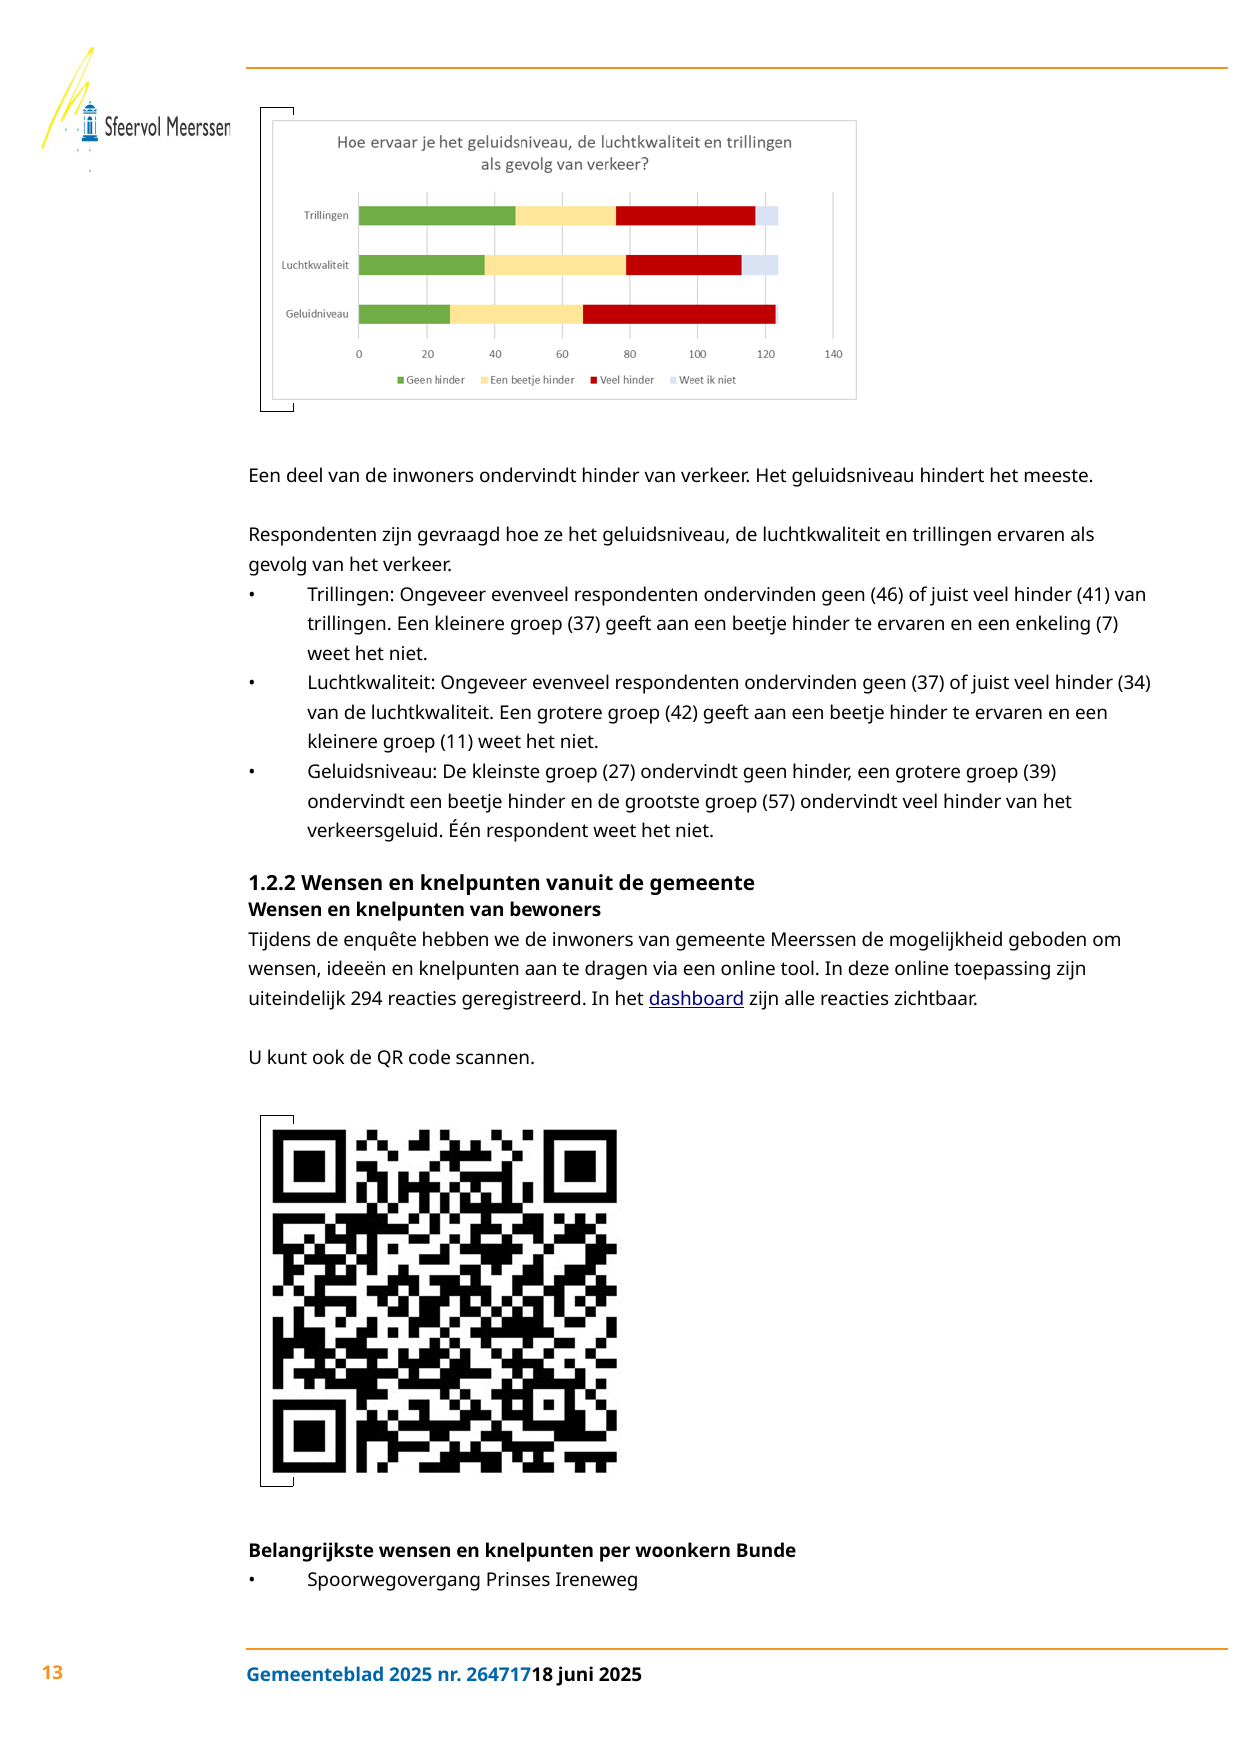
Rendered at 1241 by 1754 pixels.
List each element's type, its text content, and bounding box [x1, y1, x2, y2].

picture [268, 115, 860, 403]
text Wensen en knelpunten van bewoners [248, 896, 1152, 922]
text Respondenten zijn gevraagd hoe ze het geluidsniveau, de luchtkwaliteit en trillingen ervaren als gevolg van het verkeer. [248, 522, 1152, 577]
picture [41, 47, 231, 172]
text Een deel van de inwoners ondervindt hinder van verkeer. Het geluidsniveau hindert het meeste. [248, 462, 1152, 488]
text Belangrijkste wensen en knelpunten per woonkern Bunde [248, 1537, 1152, 1562]
list Trillingen: Ongeveer evenveel respondenten ondervinden geen (46) of juist veel hinder (41) van trillingen. Een kleinere groep (37) geeft aan een beetje hinder te ervaren en een enkeling (7) weet het niet. [248, 581, 1152, 666]
text 1.2.2 Wensen en knelpunten vanuit de gemeente [248, 868, 1152, 896]
picture [268, 1124, 624, 1477]
text Tijdens de enquête hebben we de inwoners van gemeente Meerssen de mogelijkheid geboden om wensen, ideeën en knelpunten aan te dragen via een online tool. In deze online toepassing zijn uiteindelijk 294 reacties geregistreerd. In het dashboard zijn alle reacties zichtbaar. [248, 926, 1152, 1011]
text U kunt ook de QR code scannen. [248, 1044, 1152, 1070]
list Geluidsniveau: De kleinste groep (27) ondervindt geen hinder, een grotere groep (39) ondervindt een beetje hinder en de grootste groep (57) ondervindt veel hinder van het verkeersgeluid. Één respondent weet het niet. [248, 758, 1152, 843]
list Spoorwegovergang Prinses Ireneweg [248, 1566, 1152, 1592]
list Luchtkwaliteit: Ongeveer evenveel respondenten ondervinden geen (37) of juist veel hinder (34) van de luchtkwaliteit. Een grotere groep (42) geeft aan een beetje hinder te ervaren en een kleinere groep (11) weet het niet. [248, 669, 1152, 754]
